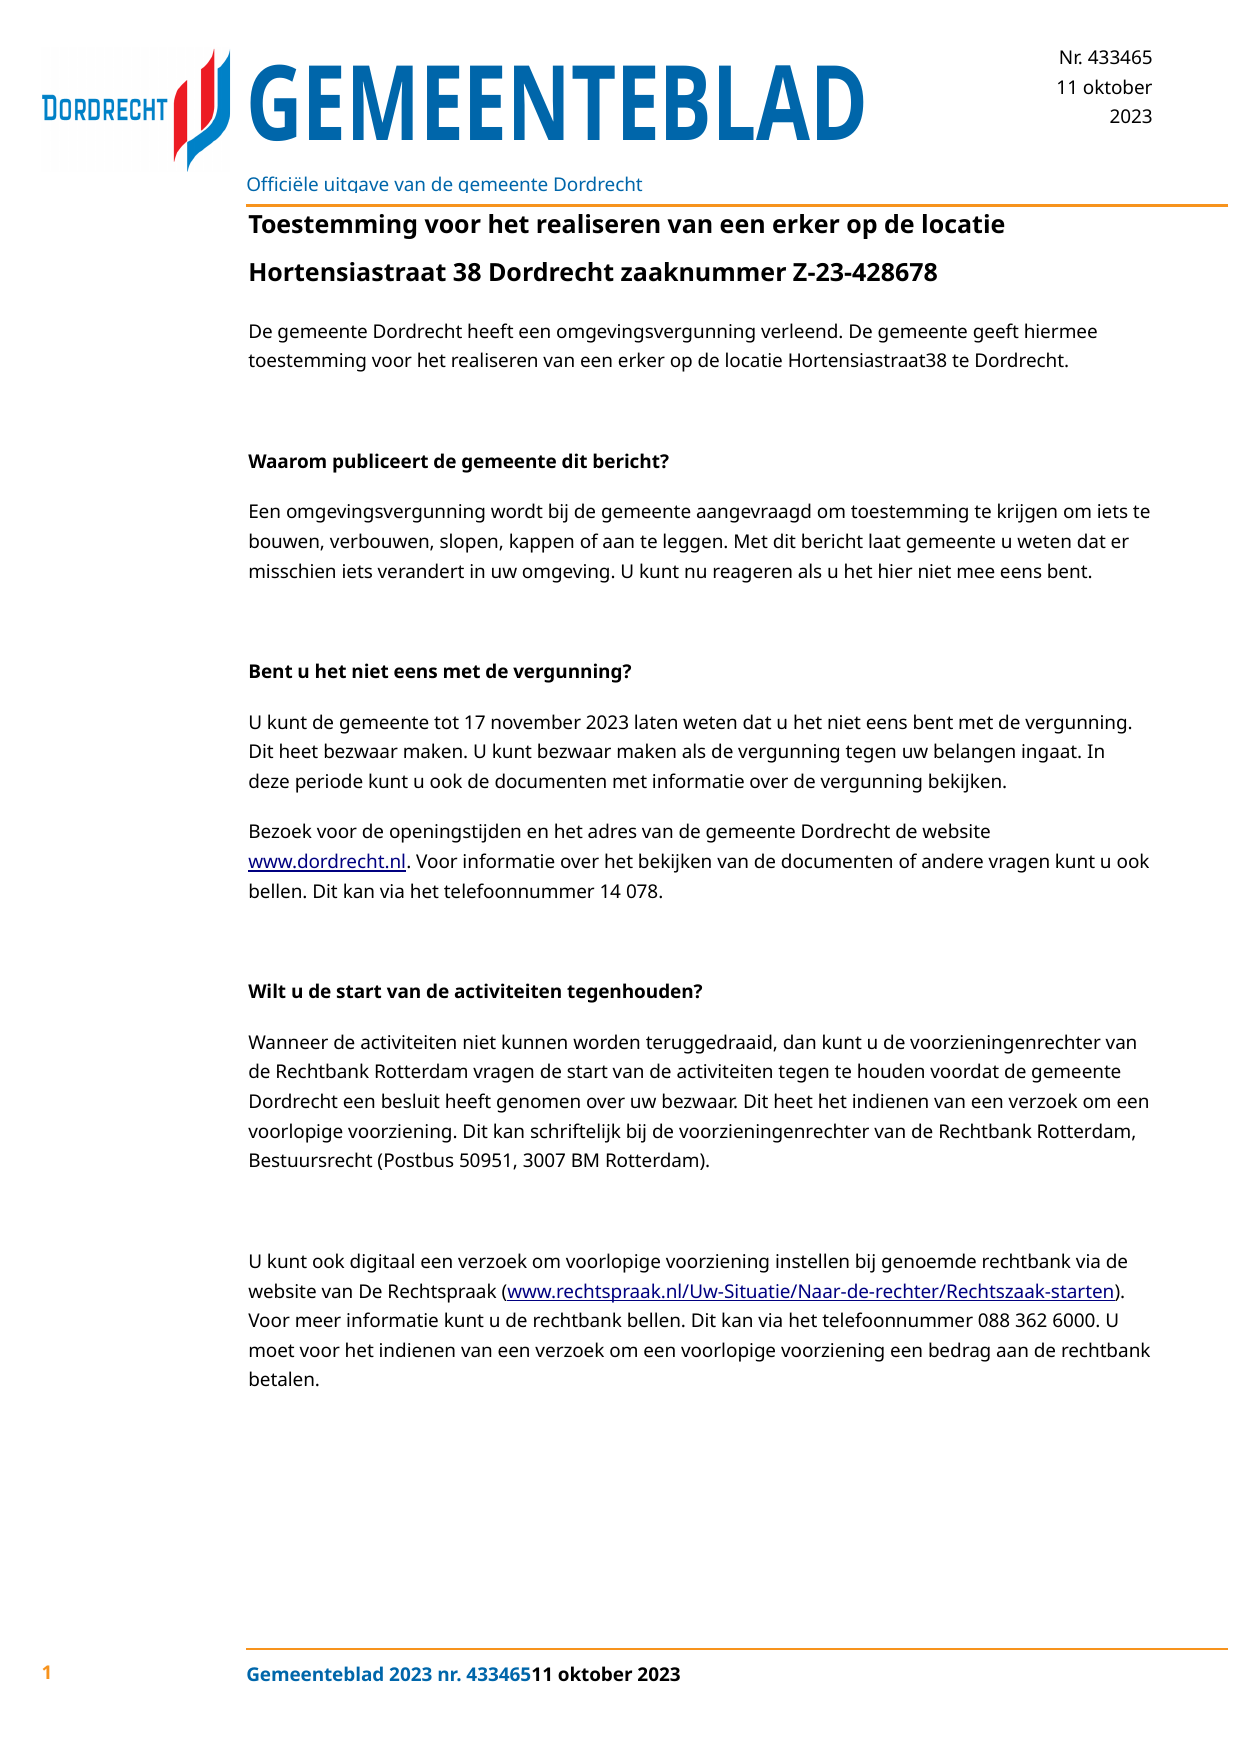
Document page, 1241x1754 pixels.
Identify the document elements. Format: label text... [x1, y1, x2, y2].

text Bent u het niet eens met de vergunning? [248, 659, 1152, 684]
text Toestemming voor het realiseren van een erker op de locatie Hortensiastraat 38 Dordrecht zaaknummer Z-23-428678 [248, 207, 1152, 288]
picture [41, 47, 231, 172]
text Wilt u de start van de activiteiten tegenhouden? [248, 979, 1152, 1004]
text U kunt de gemeente tot 17 november 2023 laten weten dat u het niet eens bent met de vergunning. Dit heet bezwaar maken. U kunt bezwaar maken als de vergunning tegen uw belangen ingaat. In deze periode kunt u ook de documenten met informatie over de vergunning bekijken. [248, 709, 1152, 794]
text De gemeente Dordrecht heeft een omgevingsvergunning verleend. De gemeente geeft hiermee toestemming voor het realiseren van een erker op de locatie Hortensiastraat38 te Dordrecht. [248, 318, 1152, 373]
text Een omgevingsvergunning wordt bij de gemeente aangevraagd om toestemming te krijgen om iets te bouwen, verbouwen, slopen, kappen of aan te leggen. Met dit bericht laat gemeente u weten dat er misschien iets verandert in uw omgeving. U kunt nu reageren als u het hier niet mee eens bent. [248, 499, 1152, 584]
text Waarom publiceert de gemeente dit bericht? [248, 448, 1152, 474]
text U kunt ook digitaal een verzoek om voorlopige voorziening instellen bij genoemde rechtbank via de website van De Rechtspraak (www.rechtspraak.nl/Uw-Situatie/Naar-de-rechter/Rechtszaak-starten). Voor meer informatie kunt u de rechtbank bellen. Dit kan via het telefoonnummer 088 362 6000. U moet voor het indienen van een verzoek om een voorlopige voorziening een bedrag aan de rechtbank betalen. [248, 1248, 1152, 1392]
text Bezoek voor de openingstijden en het adres van de gemeente Dordrecht de website www.dordrecht.nl. Voor informatie over het bekijken van de documenten of andere vragen kunt u ook bellen. Dit kan via het telefoonnummer 14 078. [248, 819, 1152, 904]
text Wanneer de activiteiten niet kunnen worden teruggedraaid, dan kunt u de voorzieningenrechter van de Rechtbank Rotterdam vragen de start van de activiteiten tegen te houden voordat de gemeente Dordrecht een besluit heeft genomen over uw bezwaar. Dit heet het indienen van een verzoek om een voorlopige voorziening. Dit kan schriftelijk bij de voorzieningenrechter van de Rechtbank Rotterdam, Bestuursrecht (Postbus 50951, 3007 BM Rotterdam). [248, 1029, 1152, 1173]
